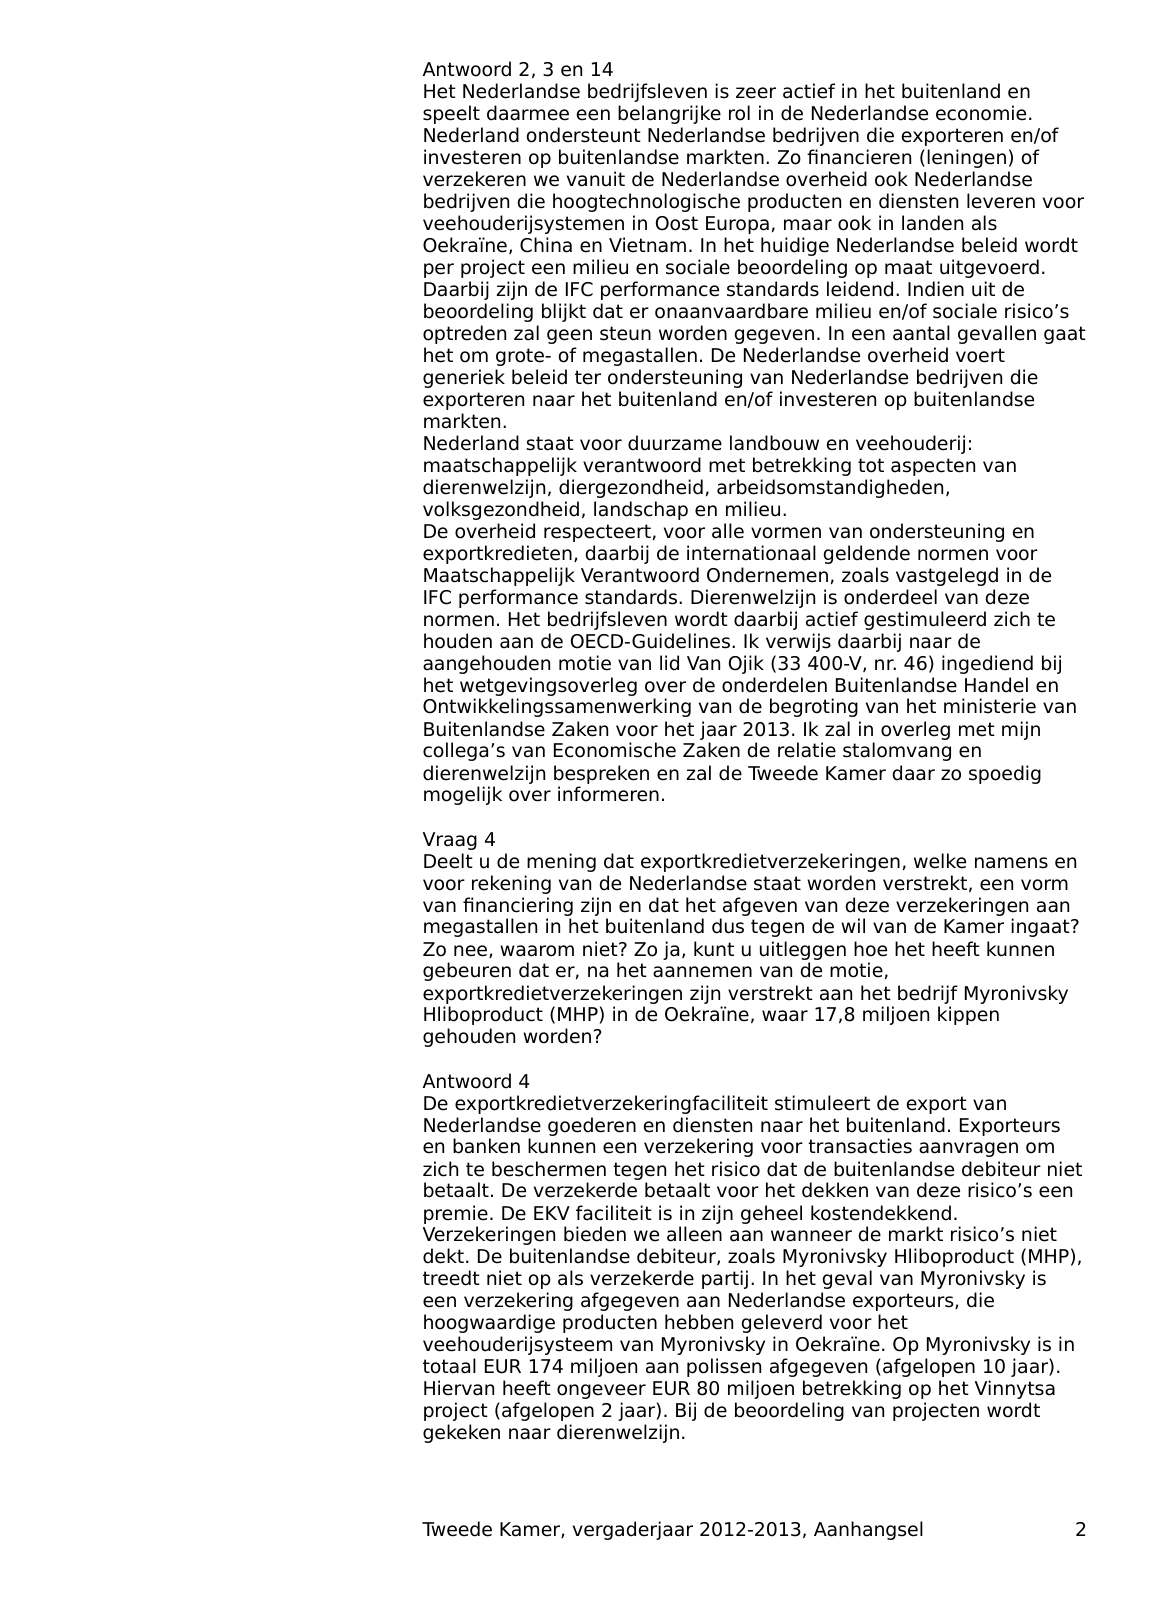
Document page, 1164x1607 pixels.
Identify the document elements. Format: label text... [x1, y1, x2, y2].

text De overheid respecteert, voor alle vormen van ondersteuning en exportkredieten, daarbij de internationaal geldende normen voor Maatschappelijk Verantwoord Ondernemen, zoals vastgelegd in de IFC performance standards. Dierenwelzijn is onderdeel van deze normen. Het bedrijfsleven wordt daarbij actief gestimuleerd zich te houden aan de OECD-Guidelines. Ik verwijs daarbij naar de aangehouden motie van lid Van Ojik (33 400-V, nr. 46) ingediend bij het wetgevingsoverleg over de onderdelen Buitenlandse Handel en Ontwikkelingssamenwerking van de begroting van het ministerie van Buitenlandse Zaken voor het jaar 2013. Ik zal in overleg met mijn collega’s van Economische Zaken de relatie stalomvang en dierenwelzijn bespreken en zal de Tweede Kamer daar zo spoedig mogelijk over informeren. [422, 521, 1087, 806]
text Vraag 4 [422, 828, 1087, 851]
text Het Nederlandse bedrijfsleven is zeer actief in het buitenland en speelt daarmee een belangrijke rol in de Nederlandse economie. Nederland ondersteunt Nederlandse bedrijven die exporteren en/of investeren op buitenlandse markten. Zo financieren (leningen) of verzekeren we vanuit de Nederlandse overheid ook Nederlandse bedrijven die hoogtechnologische producten en diensten leveren voor veehouderijsystemen in Oost Europa, maar ook in landen als Oekraïne, China en Vietnam. In het huidige Nederlandse beleid wordt per project een milieu en sociale beoordeling op maat uitgevoerd. Daarbij zijn de IFC performance standards leidend. Indien uit de beoordeling blijkt dat er onaanvaardbare milieu en/of sociale risico’s optreden zal geen steun worden gegeven. In een aantal gevallen gaat het om grote- of megastallen. De Nederlandse overheid voert generiek beleid ter ondersteuning van Nederlandse bedrijven die exporteren naar het buitenland en/of investeren op buitenlandse markten. [422, 81, 1087, 433]
text Antwoord 4 [422, 1071, 1087, 1092]
text Nederland staat voor duurzame landbouw en veehouderij: maatschappelijk verantwoord met betrekking tot aspecten van dierenwelzijn, diergezondheid, arbeidsomstandigheden, volksgezondheid, landschap en milieu. [422, 433, 1087, 521]
text De exportkredietverzekeringfaciliteit stimuleert de export van Nederlandse goederen en diensten naar het buitenland. Exporteurs en banken kunnen een verzekering voor transacties aanvragen om zich te beschermen tegen het risico dat de buitenlandse debiteur niet betaalt. De verzekerde betaalt voor het dekken van deze risico’s een premie. De EKV faciliteit is in zijn geheel kostendekkend. Verzekeringen bieden we alleen aan wanneer de markt risico’s niet dekt. De buitenlandse debiteur, zoals Myronivsky Hliboproduct (MHP), treedt niet op als verzekerde partij. In het geval van Myronivsky is een verzekering afgegeven aan Nederlandse exporteurs, die hoogwaardige producten hebben geleverd voor het veehouderijsysteem van Myronivsky in Oekraïne. Op Myronivsky is in totaal EUR 174 miljoen aan polissen afgegeven (afgelopen 10 jaar). Hiervan heeft ongeveer EUR 80 miljoen betrekking op het Vinnytsa project (afgelopen 2 jaar). Bij de beoordeling van projecten wordt gekeken naar dierenwelzijn. [422, 1092, 1087, 1444]
text Deelt u de mening dat exportkredietverzekeringen, welke namens en voor rekening van de Nederlandse staat worden verstrekt, een vorm van financiering zijn en dat het afgeven van deze verzekeringen aan megastallen in het buitenland dus tegen de wil van de Kamer ingaat? Zo nee, waarom niet? Zo ja, kunt u uitleggen hoe het heeft kunnen gebeuren dat er, na het aannemen van de motie, exportkredietverzekeringen zijn verstrekt aan het bedrijf Myronivsky Hliboproduct (MHP) in de Oekraïne, waar 17,8 miljoen kippen gehouden worden? [422, 851, 1087, 1048]
text Antwoord 2, 3 en 14 [422, 59, 1087, 81]
